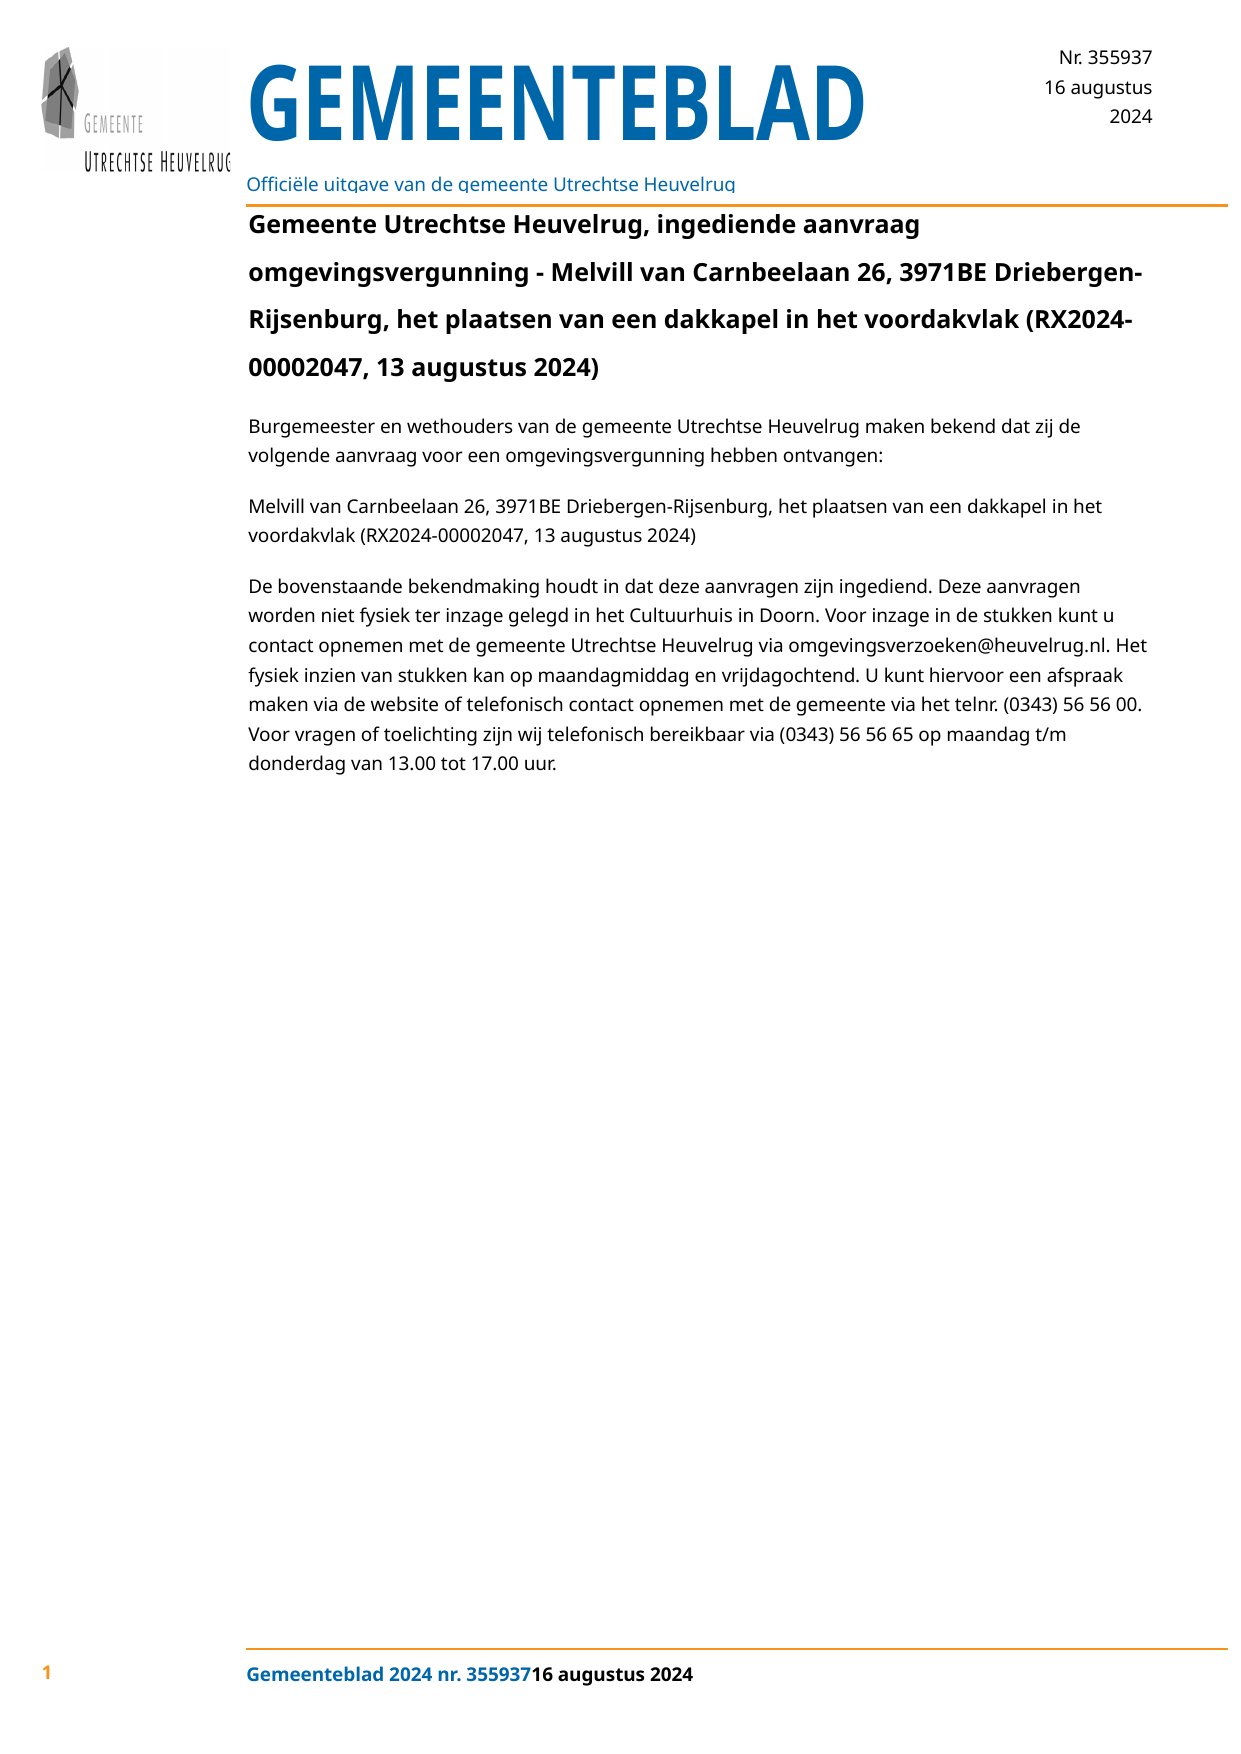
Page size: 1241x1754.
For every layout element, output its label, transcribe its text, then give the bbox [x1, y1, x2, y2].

text Melvill van Carnbeelaan 26, 3971BE Driebergen-Rijsenburg, het plaatsen van een dakkapel in het voordakvlak (RX2024-00002047, 13 augustus 2024) [248, 493, 1152, 548]
picture [41, 47, 231, 172]
text De bovenstaande bekendmaking houdt in dat deze aanvragen zijn ingediend. Deze aanvragen worden niet fysiek ter inzage gelegd in het Cultuurhuis in Doorn. Voor inzage in de stukken kunt u contact opnemen met de gemeente Utrechtse Heuvelrug via omgevingsverzoeken@heuvelrug.nl. Het fysiek inzien van stukken kan op maandagmiddag en vrijdagochtend. U kunt hiervoor een afspraak maken via de website of telefonisch contact opnemen met de gemeente via het telnr. (0343) 56 56 00. Voor vragen of toelichting zijn wij telefonisch bereikbaar via (0343) 56 56 65 op maandag t/m donderdag van 13.00 tot 17.00 uur. [248, 573, 1152, 776]
text Burgemeester en wethouders van de gemeente Utrechtse Heuvelrug maken bekend dat zij de volgende aanvraag voor een omgevingsvergunning hebben ontvangen: [248, 413, 1152, 468]
text Gemeente Utrechtse Heuvelrug, ingediende aanvraag omgevingsvergunning - Melvill van Carnbeelaan 26, 3971BE Driebergen-Rijsenburg, het plaatsen van een dakkapel in het voordakvlak (RX2024-00002047, 13 augustus 2024) [248, 207, 1152, 384]
